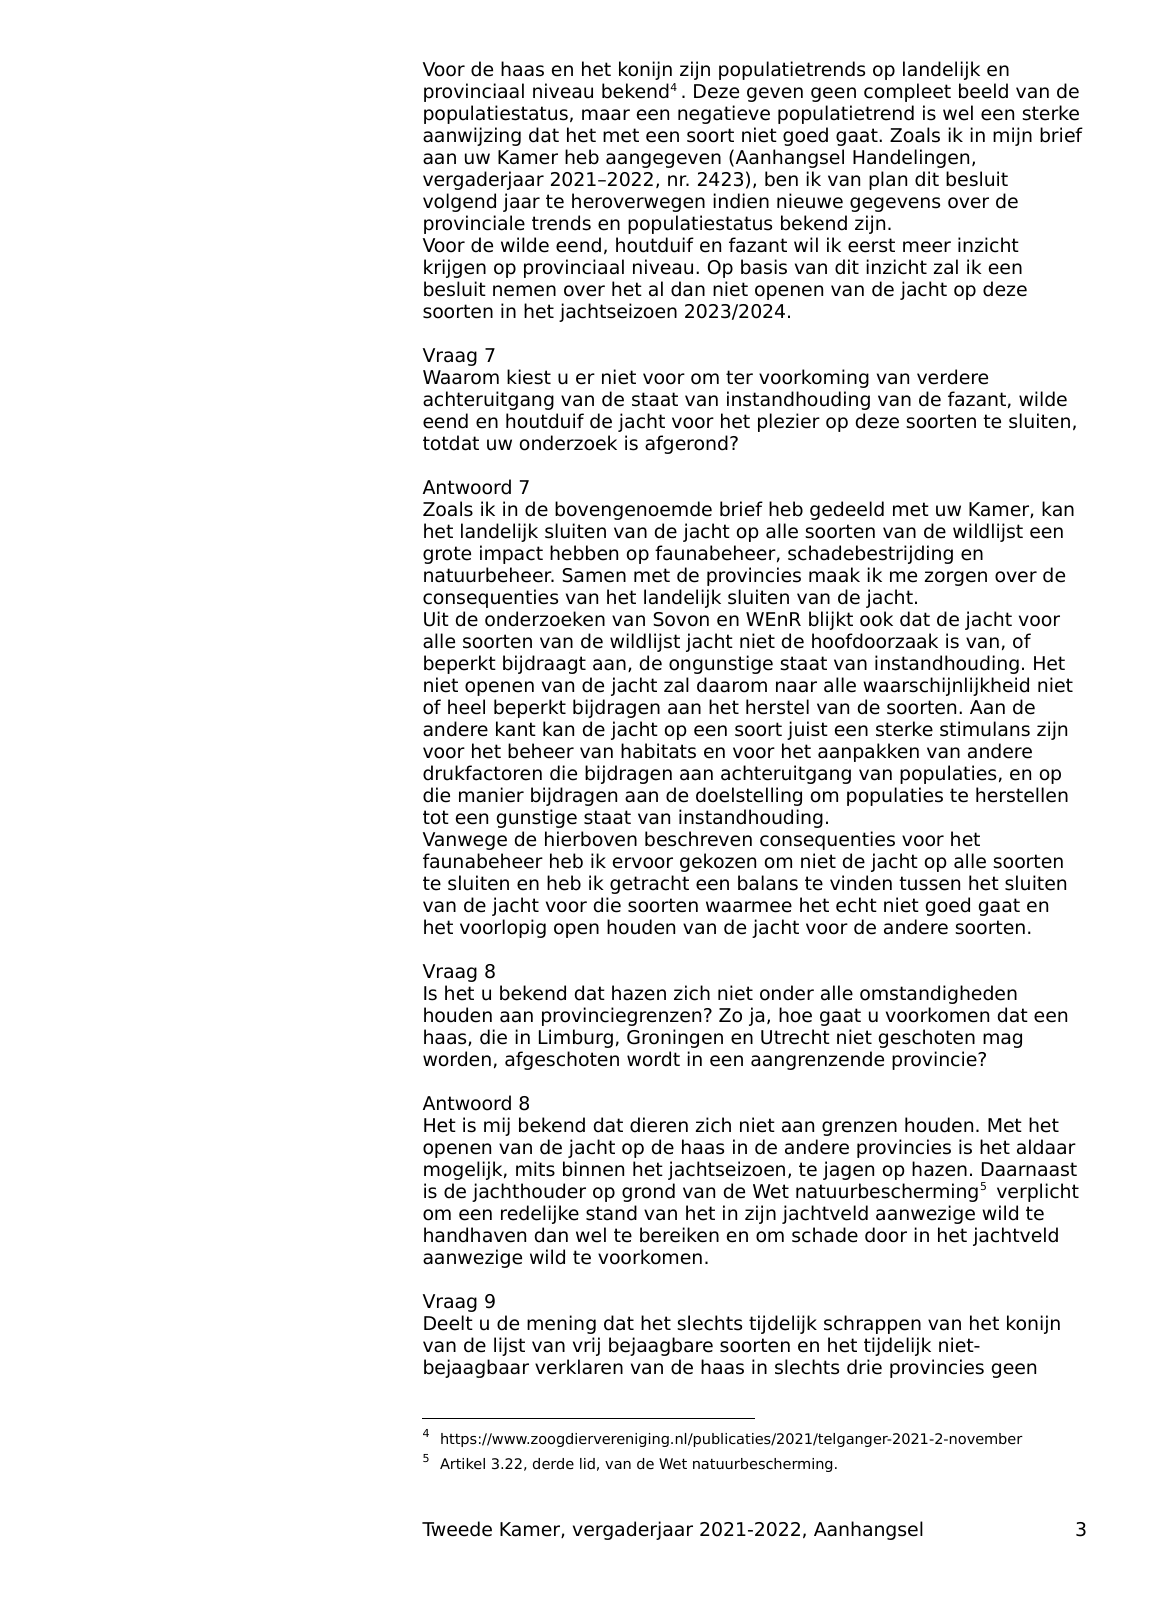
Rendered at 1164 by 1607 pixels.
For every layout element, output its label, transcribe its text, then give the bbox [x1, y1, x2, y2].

text Artikel 3.22, derde lid, van de Wet natuurbescherming. [422, 1452, 1087, 1474]
text Vraag 8 [422, 961, 1087, 983]
text Antwoord 8 [422, 1093, 1087, 1115]
text Vanwege de hierboven beschreven consequenties voor het faunabeheer heb ik ervoor gekozen om niet de jacht op alle soorten te sluiten en heb ik getracht een balans te vinden tussen het sluiten van de jacht voor die soorten waarmee het echt niet goed gaat en het voorlopig open houden van de jacht voor de andere soorten. [422, 829, 1087, 939]
text Voor de haas en het konijn zijn populatietrends op landelijk en provinciaal niveau bekend. Deze geven geen compleet beeld van de populatiestatus, maar een negatieve populatietrend is wel een sterke aanwijzing dat het met een soort niet goed gaat. Zoals ik in mijn brief aan uw Kamer heb aangegeven (Aanhangsel Handelingen, vergaderjaar 2021–2022, nr. 2423), ben ik van plan dit besluit volgend jaar te heroverwegen indien nieuwe gegevens over de provinciale trends en populatiestatus bekend zijn. [422, 59, 1087, 235]
text Zoals ik in de bovengenoemde brief heb gedeeld met uw Kamer, kan het landelijk sluiten van de jacht op alle soorten van de wildlijst een grote impact hebben op faunabeheer, schadebestrijding en natuurbeheer. Samen met de provincies maak ik me zorgen over de consequenties van het landelijk sluiten van de jacht. [422, 499, 1087, 609]
text Is het u bekend dat hazen zich niet onder alle omstandigheden houden aan provinciegrenzen? Zo ja, hoe gaat u voorkomen dat een haas, die in Limburg, Groningen en Utrecht niet geschoten mag worden, afgeschoten wordt in een aangrenzende provincie? [422, 983, 1087, 1071]
text Antwoord 7 [422, 477, 1087, 499]
text Vraag 7 [422, 345, 1087, 367]
text Voor de wilde eend, houtduif en fazant wil ik eerst meer inzicht krijgen op provinciaal niveau. Op basis van dit inzicht zal ik een besluit nemen over het al dan niet openen van de jacht op deze soorten in het jachtseizoen 2023/2024. [422, 235, 1087, 323]
text Uit de onderzoeken van Sovon en WEnR blijkt ook dat de jacht voor alle soorten van de wildlijst jacht niet de hoofdoorzaak is van, of beperkt bijdraagt aan, de ongunstige staat van instandhouding. Het niet openen van de jacht zal daarom naar alle waarschijnlijkheid niet of heel beperkt bijdragen aan het herstel van de soorten. Aan de andere kant kan de jacht op een soort juist een sterke stimulans zijn voor het beheer van habitats en voor het aanpakken van andere drukfactoren die bijdragen aan achteruitgang van populaties, en op die manier bijdragen aan de doelstelling om populaties te herstellen tot een gunstige staat van instandhouding. [422, 609, 1087, 829]
text Vraag 9 [422, 1291, 1087, 1313]
text https://www.zoogdiervereniging.nl/publicaties/2021/telganger-2021-2-november [422, 1427, 1087, 1449]
text Waarom kiest u er niet voor om ter voorkoming van verdere achteruitgang van de staat van instandhouding van de fazant, wilde eend en houtduif de jacht voor het plezier op deze soorten te sluiten, totdat uw onderzoek is afgerond? [422, 367, 1087, 455]
text Het is mij bekend dat dieren zich niet aan grenzen houden. Met het openen van de jacht op de haas in de andere provincies is het aldaar mogelijk, mits binnen het jachtseizoen, te jagen op hazen. Daarnaast is de jachthouder op grond van de Wet natuurbescherming verplicht om een redelijke stand van het in zijn jachtveld aanwezige wild te handhaven dan wel te bereiken en om schade door in het jachtveld aanwezige wild te voorkomen. [422, 1115, 1087, 1269]
text Deelt u de mening dat het slechts tijdelijk schrappen van het konijn van de lijst van vrij bejaagbare soorten en het tijdelijk niet-bejaagbaar verklaren van de haas in slechts drie provincies geen [422, 1313, 1087, 1379]
